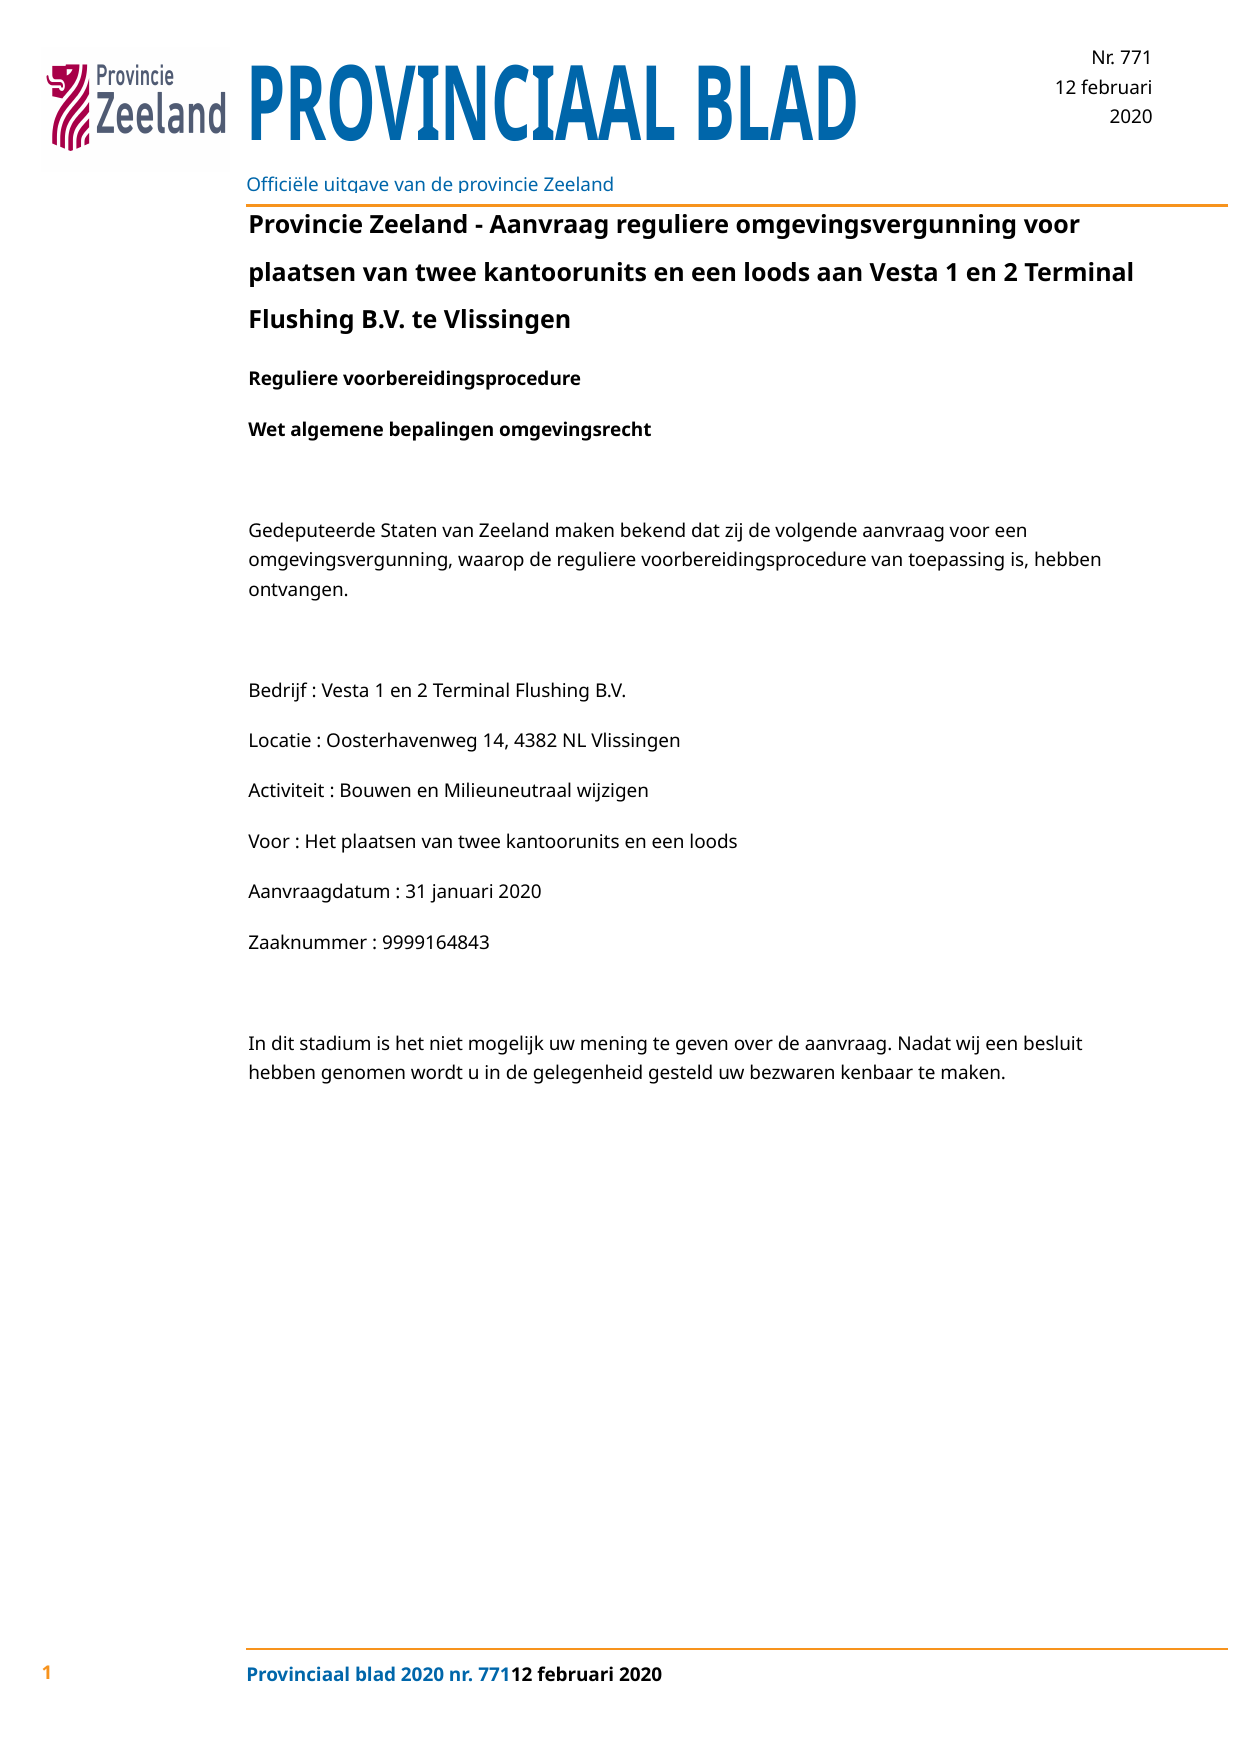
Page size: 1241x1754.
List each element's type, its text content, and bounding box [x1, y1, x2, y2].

text Provincie Zeeland - Aanvraag reguliere omgevingsvergunning voor plaatsen van twee kantoorunits en een loods aan Vesta 1 en 2 Terminal Flushing B.V. te Vlissingen [248, 207, 1152, 336]
text Bedrijf : Vesta 1 en 2 Terminal Flushing B.V. [248, 677, 1152, 702]
picture [41, 47, 231, 172]
text Activiteit : Bouwen en Milieuneutraal wijzigen [248, 778, 1152, 803]
text Locatie : Oosterhavenweg 14, 4382 NL Vlissingen [248, 727, 1152, 753]
text In dit stadium is het niet mogelijk uw mening te geven over de aanvraag. Nadat wij een besluit hebben genomen wordt u in de gelegenheid gesteld uw bezwaren kenbaar te maken. [248, 1030, 1152, 1085]
text Wet algemene bepalingen omgevingsrecht [248, 416, 1152, 442]
text Gedeputeerde Staten van Zeeland maken bekend dat zij de volgende aanvraag voor een omgevingsvergunning, waarop de reguliere voorbereidingsprocedure van toepassing is, hebben ontvangen. [248, 517, 1152, 602]
text Reguliere voorbereidingsprocedure [248, 366, 1152, 391]
text Voor : Het plaatsen van twee kantoorunits en een loods [248, 828, 1152, 854]
text Aanvraagdatum : 31 januari 2020 [248, 878, 1152, 904]
text Zaaknummer : 9999164843 [248, 929, 1152, 954]
